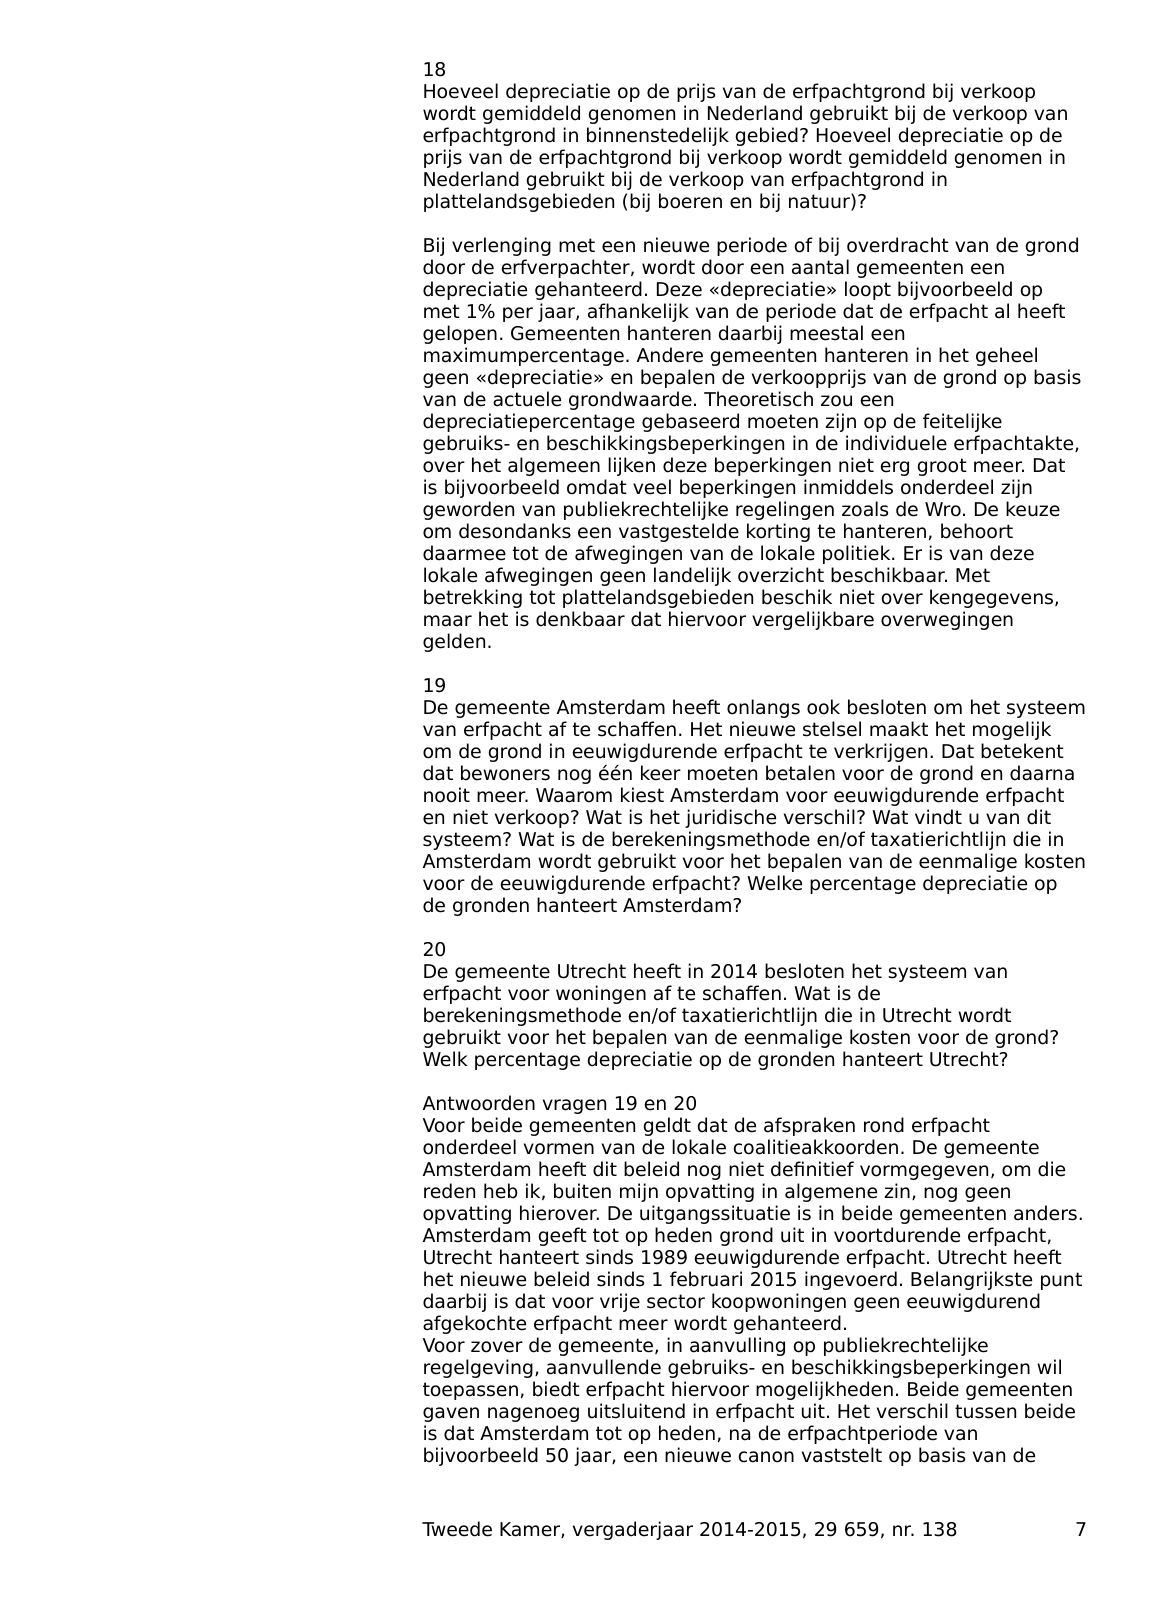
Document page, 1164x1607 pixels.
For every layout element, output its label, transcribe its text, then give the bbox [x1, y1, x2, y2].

text De gemeente Utrecht heeft in 2014 besloten het systeem van erfpacht voor woningen af te schaffen. Wat is de berekeningsmethode en/of taxatierichtlijn die in Utrecht wordt gebruikt voor het bepalen van de eenmalige kosten voor de grond? Welk percentage depreciatie op de gronden hanteert Utrecht? [422, 961, 1087, 1071]
text Bij verlenging met een nieuwe periode of bij overdracht van de grond door de erfverpachter, wordt door een aantal gemeenten een depreciatie gehanteerd. Deze «depreciatie» loopt bijvoorbeeld op met 1% per jaar, afhankelijk van de periode dat de erfpacht al heeft gelopen. Gemeenten hanteren daarbij meestal een maximumpercentage. Andere gemeenten hanteren in het geheel geen «depreciatie» en bepalen de verkoopprijs van de grond op basis van de actuele grondwaarde. Theoretisch zou een depreciatiepercentage gebaseerd moeten zijn op de feitelijke gebruiks- en beschikkingsbeperkingen in de individuele erfpachtakte, over het algemeen lijken deze beperkingen niet erg groot meer. Dat is bijvoorbeeld omdat veel beperkingen inmiddels onderdeel zijn geworden van publiekrechtelijke regelingen zoals de Wro. De keuze om desondanks een vastgestelde korting te hanteren, behoort daarmee tot de afwegingen van de lokale politiek. Er is van deze lokale afwegingen geen landelijk overzicht beschikbaar. Met betrekking tot plattelandsgebieden beschik niet over kengegevens, maar het is denkbaar dat hiervoor vergelijkbare overwegingen gelden. [422, 235, 1087, 653]
text 20 [422, 939, 1087, 961]
text Hoeveel depreciatie op de prijs van de erfpachtgrond bij verkoop wordt gemiddeld genomen in Nederland gebruikt bij de verkoop van erfpachtgrond in binnenstedelijk gebied? Hoeveel depreciatie op de prijs van de erfpachtgrond bij verkoop wordt gemiddeld genomen in Nederland gebruikt bij de verkoop van erfpachtgrond in plattelandsgebieden (bij boeren en bij natuur)? [422, 81, 1087, 213]
text Voor zover de gemeente, in aanvulling op publiekrechtelijke regelgeving, aanvullende gebruiks- en beschikkingsbeperkingen wil toepassen, biedt erfpacht hiervoor mogelijkheden. Beide gemeenten gaven nagenoeg uitsluitend in erfpacht uit. Het verschil tussen beide is dat Amsterdam tot op heden, na de erfpachtperiode van bijvoorbeeld 50 jaar, een nieuwe canon vaststelt op basis van de [422, 1335, 1087, 1467]
text Antwoorden vragen 19 en 20 [422, 1093, 1087, 1115]
text Voor beide gemeenten geldt dat de afspraken rond erfpacht onderdeel vormen van de lokale coalitieakkoorden. De gemeente Amsterdam heeft dit beleid nog niet definitief vormgegeven, om die reden heb ik, buiten mijn opvatting in algemene zin, nog geen opvatting hierover. De uitgangssituatie is in beide gemeenten anders. Amsterdam geeft tot op heden grond uit in voortdurende erfpacht, Utrecht hanteert sinds 1989 eeuwigdurende erfpacht. Utrecht heeft het nieuwe beleid sinds 1 februari 2015 ingevoerd. Belangrijkste punt daarbij is dat voor vrije sector koopwoningen geen eeuwigdurend afgekochte erfpacht meer wordt gehanteerd. [422, 1115, 1087, 1335]
text 19 [422, 675, 1087, 697]
text De gemeente Amsterdam heeft onlangs ook besloten om het systeem van erfpacht af te schaffen. Het nieuwe stelsel maakt het mogelijk om de grond in eeuwigdurende erfpacht te verkrijgen. Dat betekent dat bewoners nog één keer moeten betalen voor de grond en daarna nooit meer. Waarom kiest Amsterdam voor eeuwigdurende erfpacht en niet verkoop? Wat is het juridische verschil? Wat vindt u van dit systeem? Wat is de berekeningsmethode en/of taxatierichtlijn die in Amsterdam wordt gebruikt voor het bepalen van de eenmalige kosten voor de eeuwigdurende erfpacht? Welke percentage depreciatie op de gronden hanteert Amsterdam? [422, 697, 1087, 917]
text 18 [422, 59, 1087, 81]
